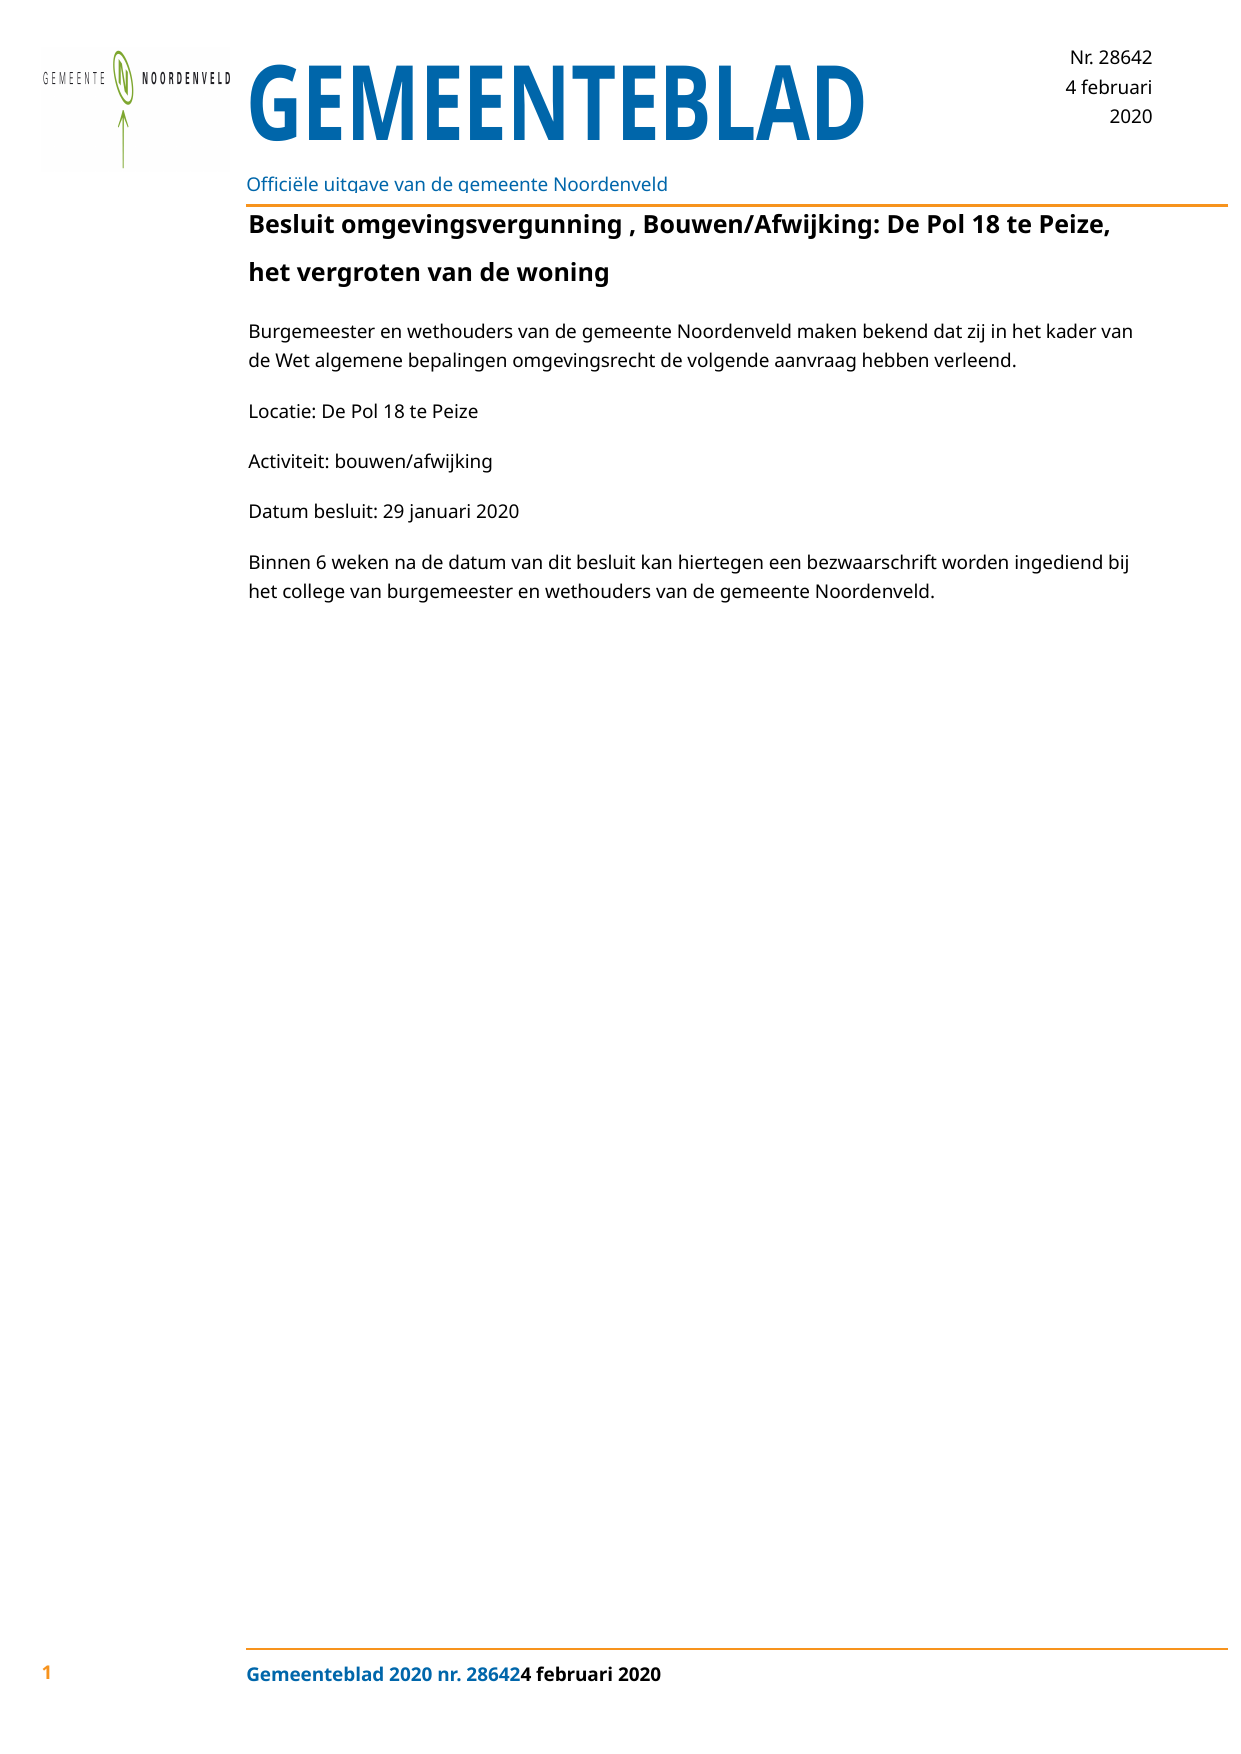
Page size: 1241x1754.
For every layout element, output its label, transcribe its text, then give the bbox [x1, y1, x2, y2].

text Binnen 6 weken na de datum van dit besluit kan hiertegen een bezwaarschrift worden ingediend bij het college van burgemeester en wethouders van de gemeente Noordenveld. [248, 549, 1152, 604]
text Datum besluit: 29 januari 2020 [248, 499, 1152, 524]
picture [41, 47, 231, 172]
text Activiteit: bouwen/afwijking [248, 448, 1152, 474]
text Locatie: De Pol 18 te Peize [248, 398, 1152, 424]
text Besluit omgevingsvergunning , Bouwen/Afwijking: De Pol 18 te Peize, het vergroten van de woning [248, 207, 1152, 288]
text Burgemeester en wethouders van de gemeente Noordenveld maken bekend dat zij in het kader van de Wet algemene bepalingen omgevingsrecht de volgende aanvraag hebben verleend. [248, 318, 1152, 373]
